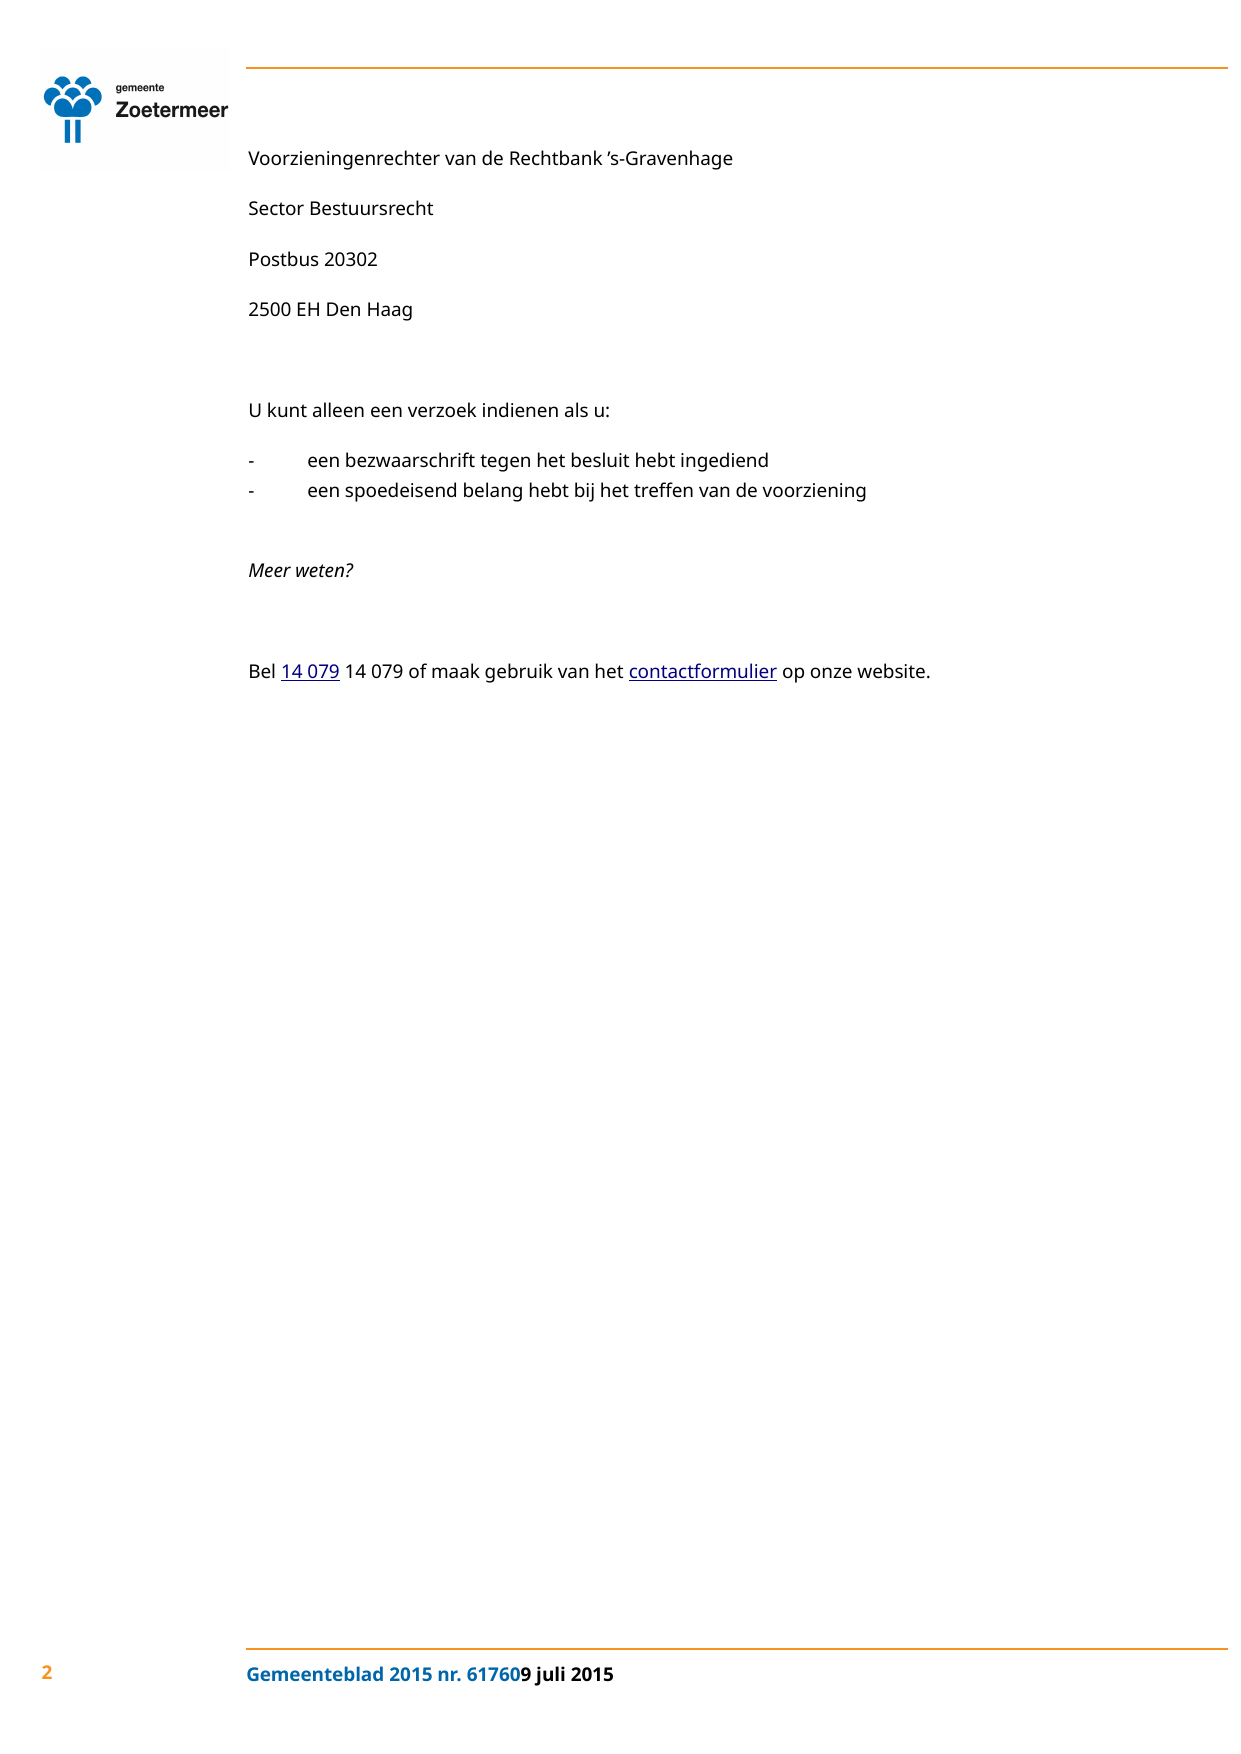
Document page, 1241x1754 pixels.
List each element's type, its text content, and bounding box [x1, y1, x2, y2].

text U kunt alleen een verzoek indienen als u: [248, 397, 1152, 423]
list een bezwaarschrift tegen het besluit hebt ingediend [248, 448, 1152, 473]
text Voorzieningenrechter van de Rechtbank ’s-Gravenhage [248, 145, 1152, 171]
list een spoedeisend belang hebt bij het treffen van de voorziening [248, 477, 1152, 503]
text 2500 EH Den Haag [248, 296, 1152, 322]
text Sector Bestuursrecht [248, 196, 1152, 221]
picture [41, 47, 231, 172]
text Bel 14 079 14 079 of maak gebruik van het contactformulier op onze website. [248, 658, 1152, 684]
text Postbus 20302 [248, 246, 1152, 272]
text Meer weten? [248, 557, 1152, 583]
